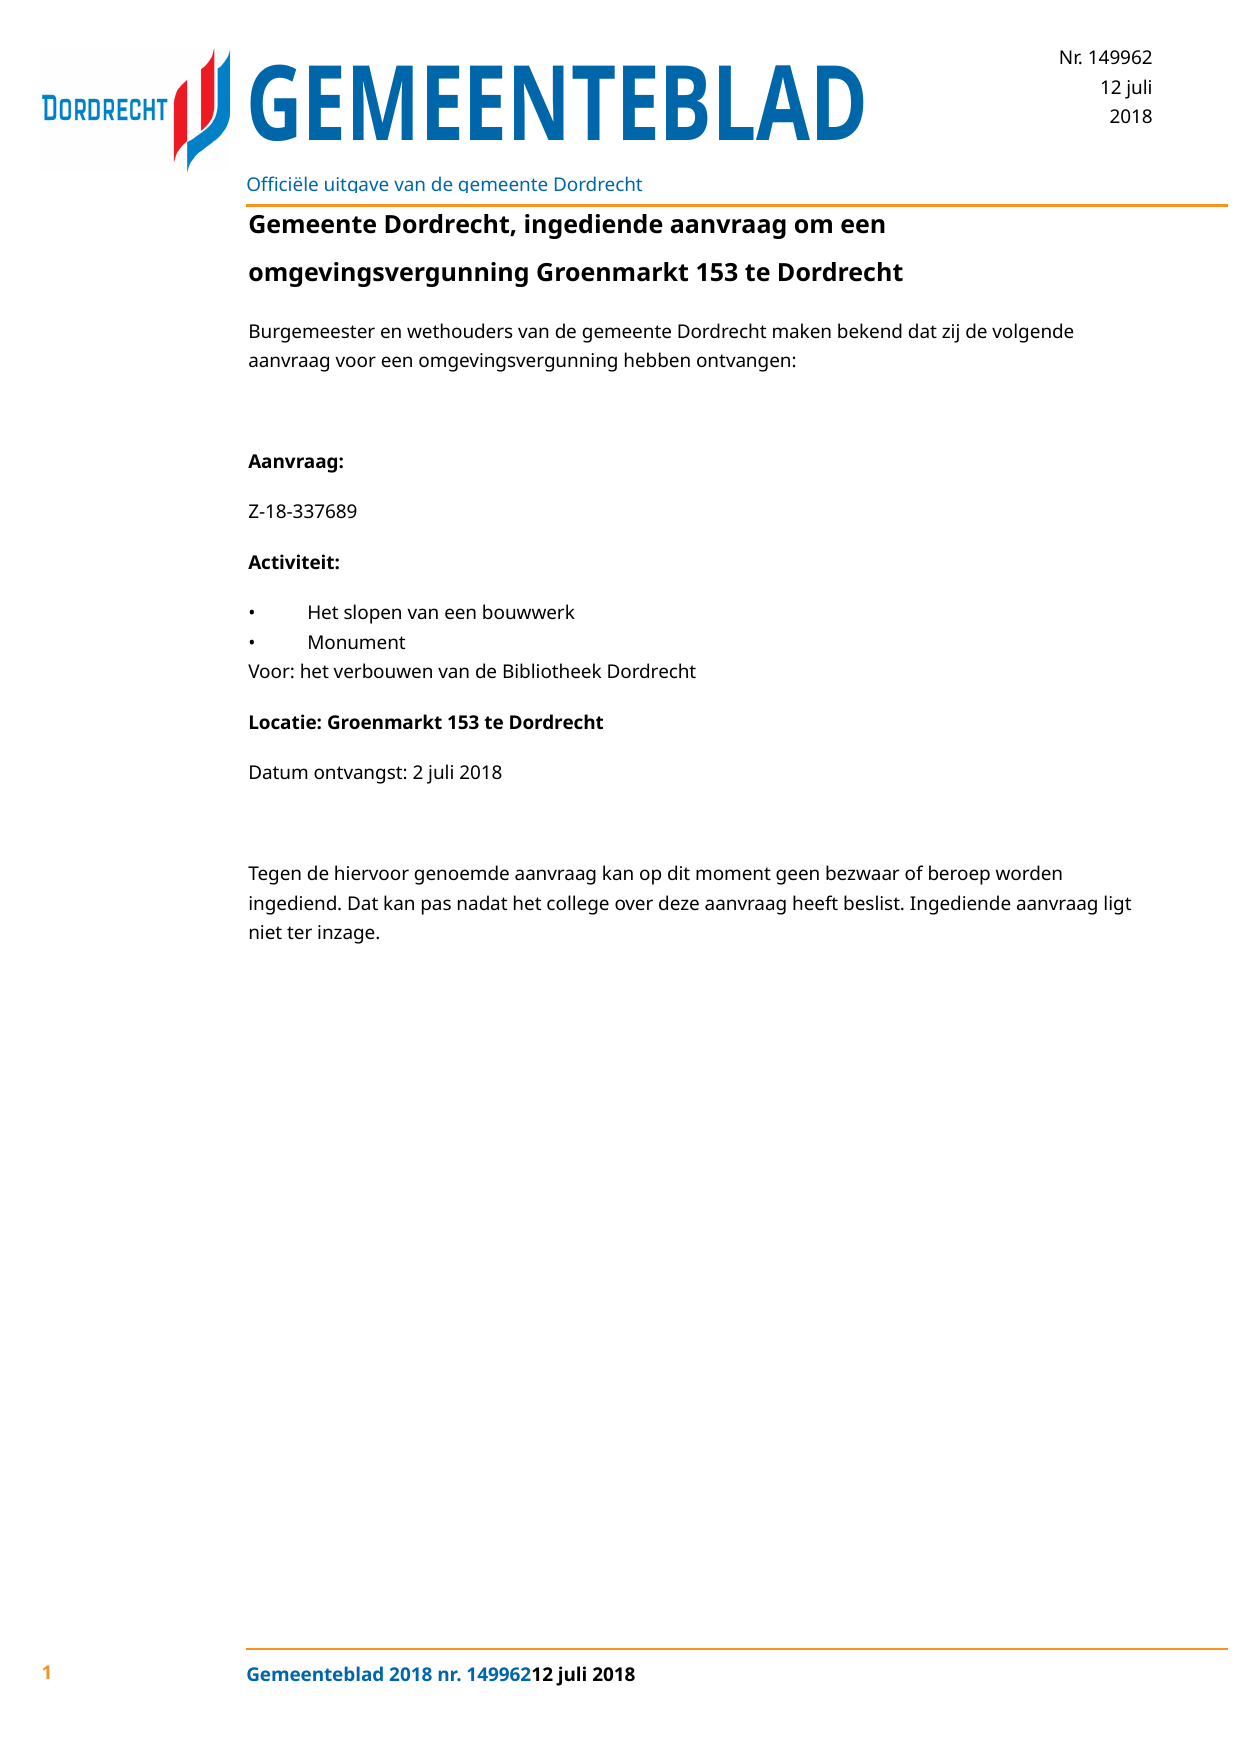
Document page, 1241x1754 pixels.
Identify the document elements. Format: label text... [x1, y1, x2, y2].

text Tegen de hiervoor genoemde aanvraag kan op dit moment geen bezwaar of beroep worden ingediend. Dat kan pas nadat het college over deze aanvraag heeft beslist. Ingediende aanvraag ligt niet ter inzage. [248, 860, 1152, 945]
picture [41, 47, 231, 172]
list Het slopen van een bouwwerk [248, 599, 1152, 625]
text Gemeente Dordrecht, ingediende aanvraag om een omgevingsvergunning Groenmarkt 153 te Dordrecht [248, 207, 1152, 288]
text Aanvraag: [248, 448, 1152, 474]
text Burgemeester en wethouders van de gemeente Dordrecht maken bekend dat zij de volgende aanvraag voor een omgevingsvergunning hebben ontvangen: [248, 318, 1152, 373]
text Z-18-337689 [248, 499, 1152, 524]
text Locatie: Groenmarkt 153 te Dordrecht [248, 709, 1152, 735]
list Monument [248, 629, 1152, 655]
text Datum ontvangst: 2 juli 2018 [248, 759, 1152, 785]
text Activiteit: [248, 549, 1152, 575]
text Voor: het verbouwen van de Bibliotheek Dordrecht [248, 659, 1152, 684]
